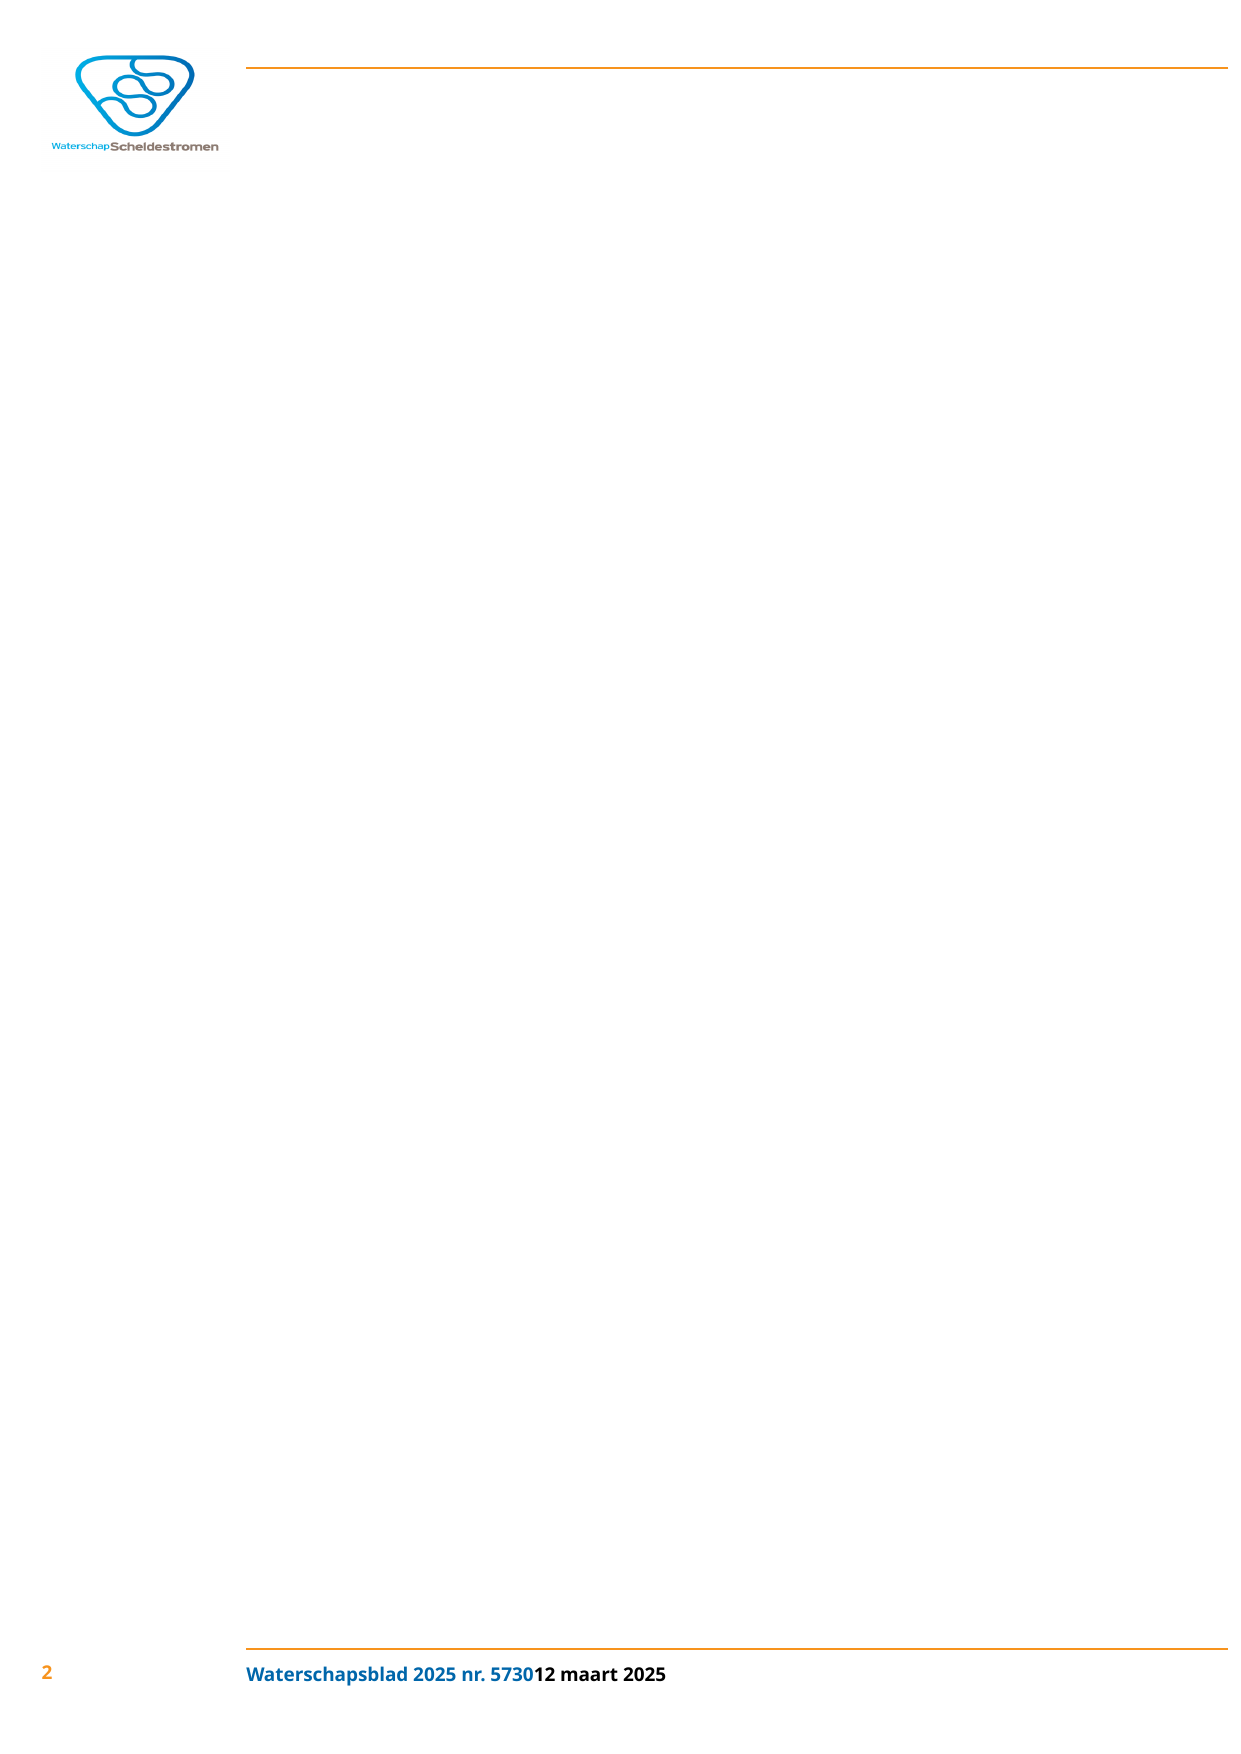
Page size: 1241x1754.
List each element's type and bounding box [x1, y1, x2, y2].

picture [41, 47, 231, 172]
